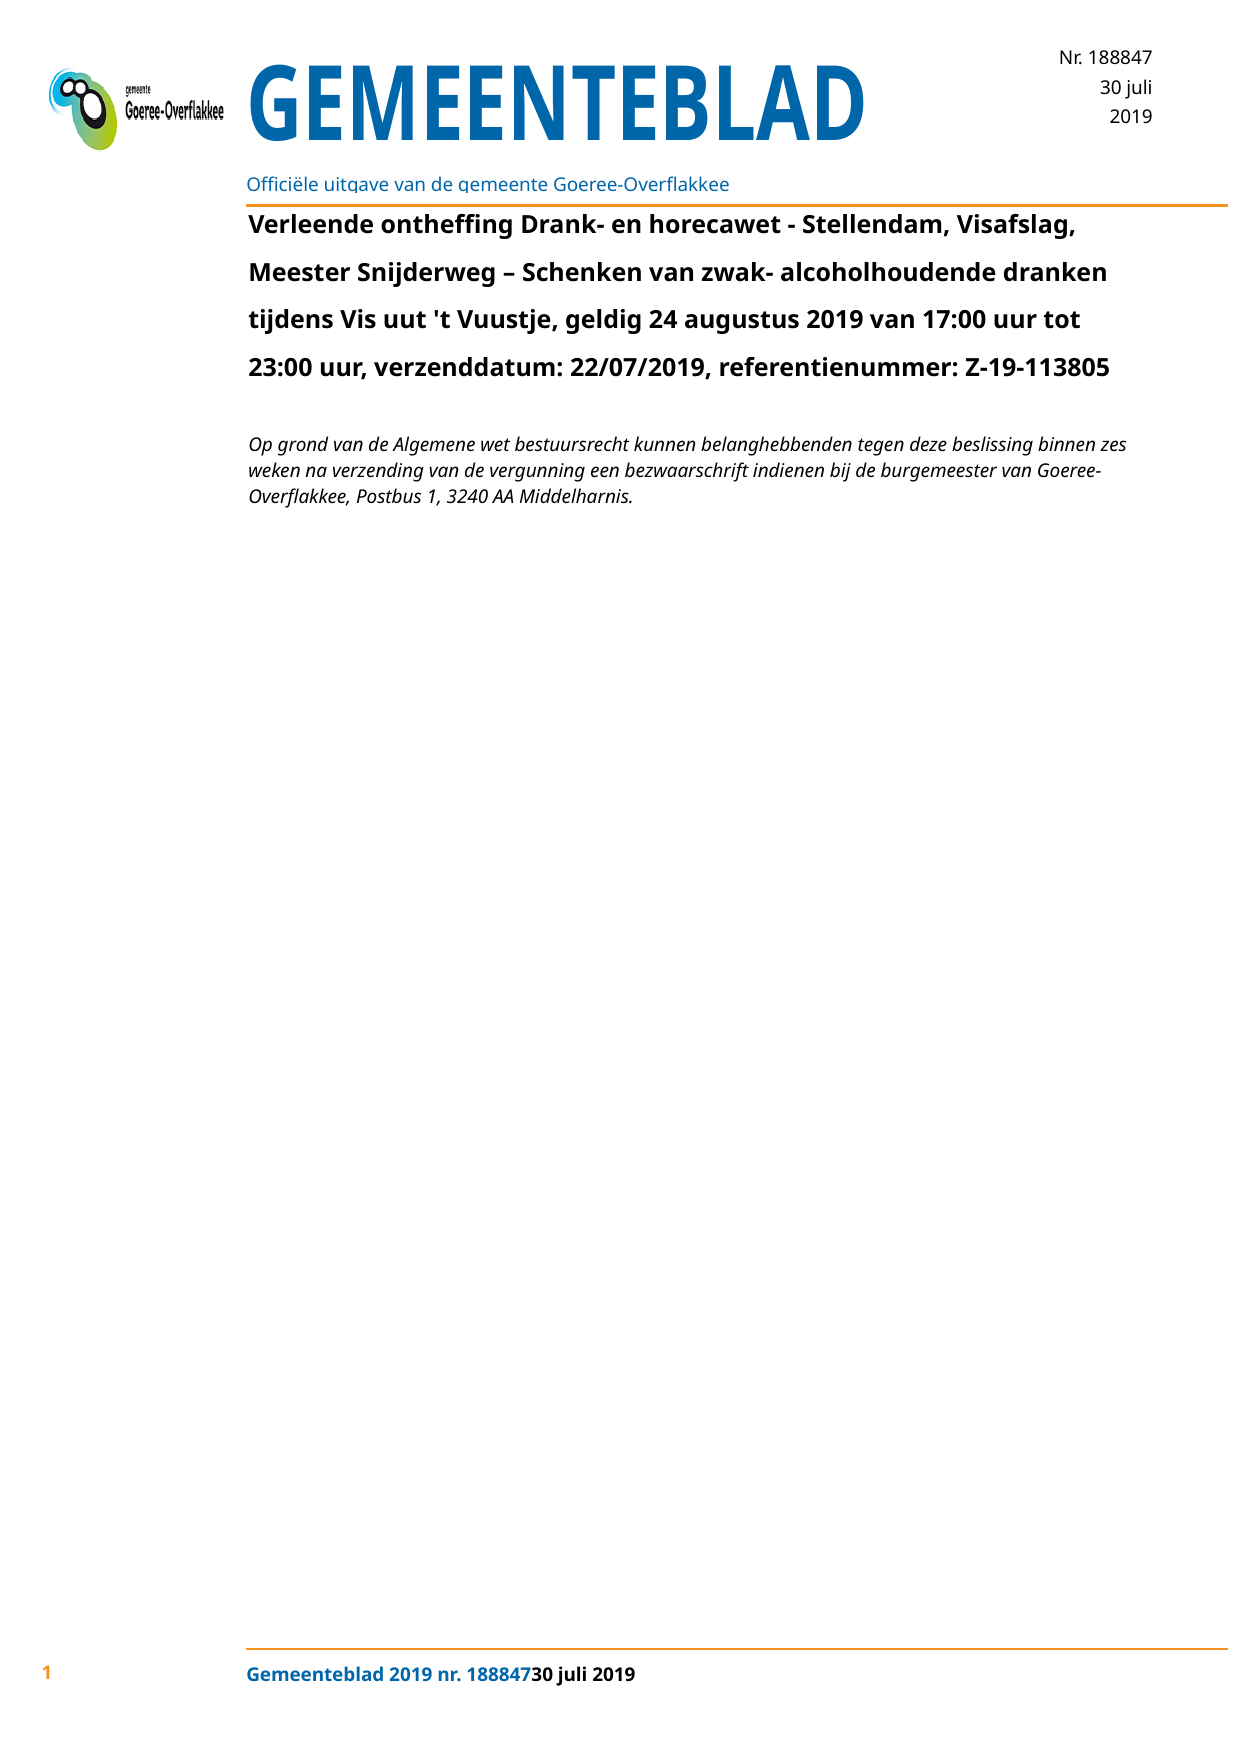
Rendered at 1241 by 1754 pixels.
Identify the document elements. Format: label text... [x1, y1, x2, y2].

text Verleende ontheffing Drank- en horecawet - Stellendam, Visafslag, Meester Snijderweg – Schenken van zwak- alcoholhoudende dranken tijdens Vis uut 't Vuustje, geldig 24 augustus 2019 van 17:00 uur tot 23:00 uur, verzenddatum: 22/07/2019, referentienummer: Z-19-113805 [248, 207, 1152, 384]
picture [41, 47, 231, 172]
text Op grond van de Algemene wet bestuursrecht kunnen belanghebbenden tegen deze beslissing binnen zes weken na verzending van de vergunning een bezwaarschrift indienen bij de burgemeester van Goeree-Overflakkee, Postbus 1, 3240 AA Middelharnis. [248, 431, 1152, 508]
